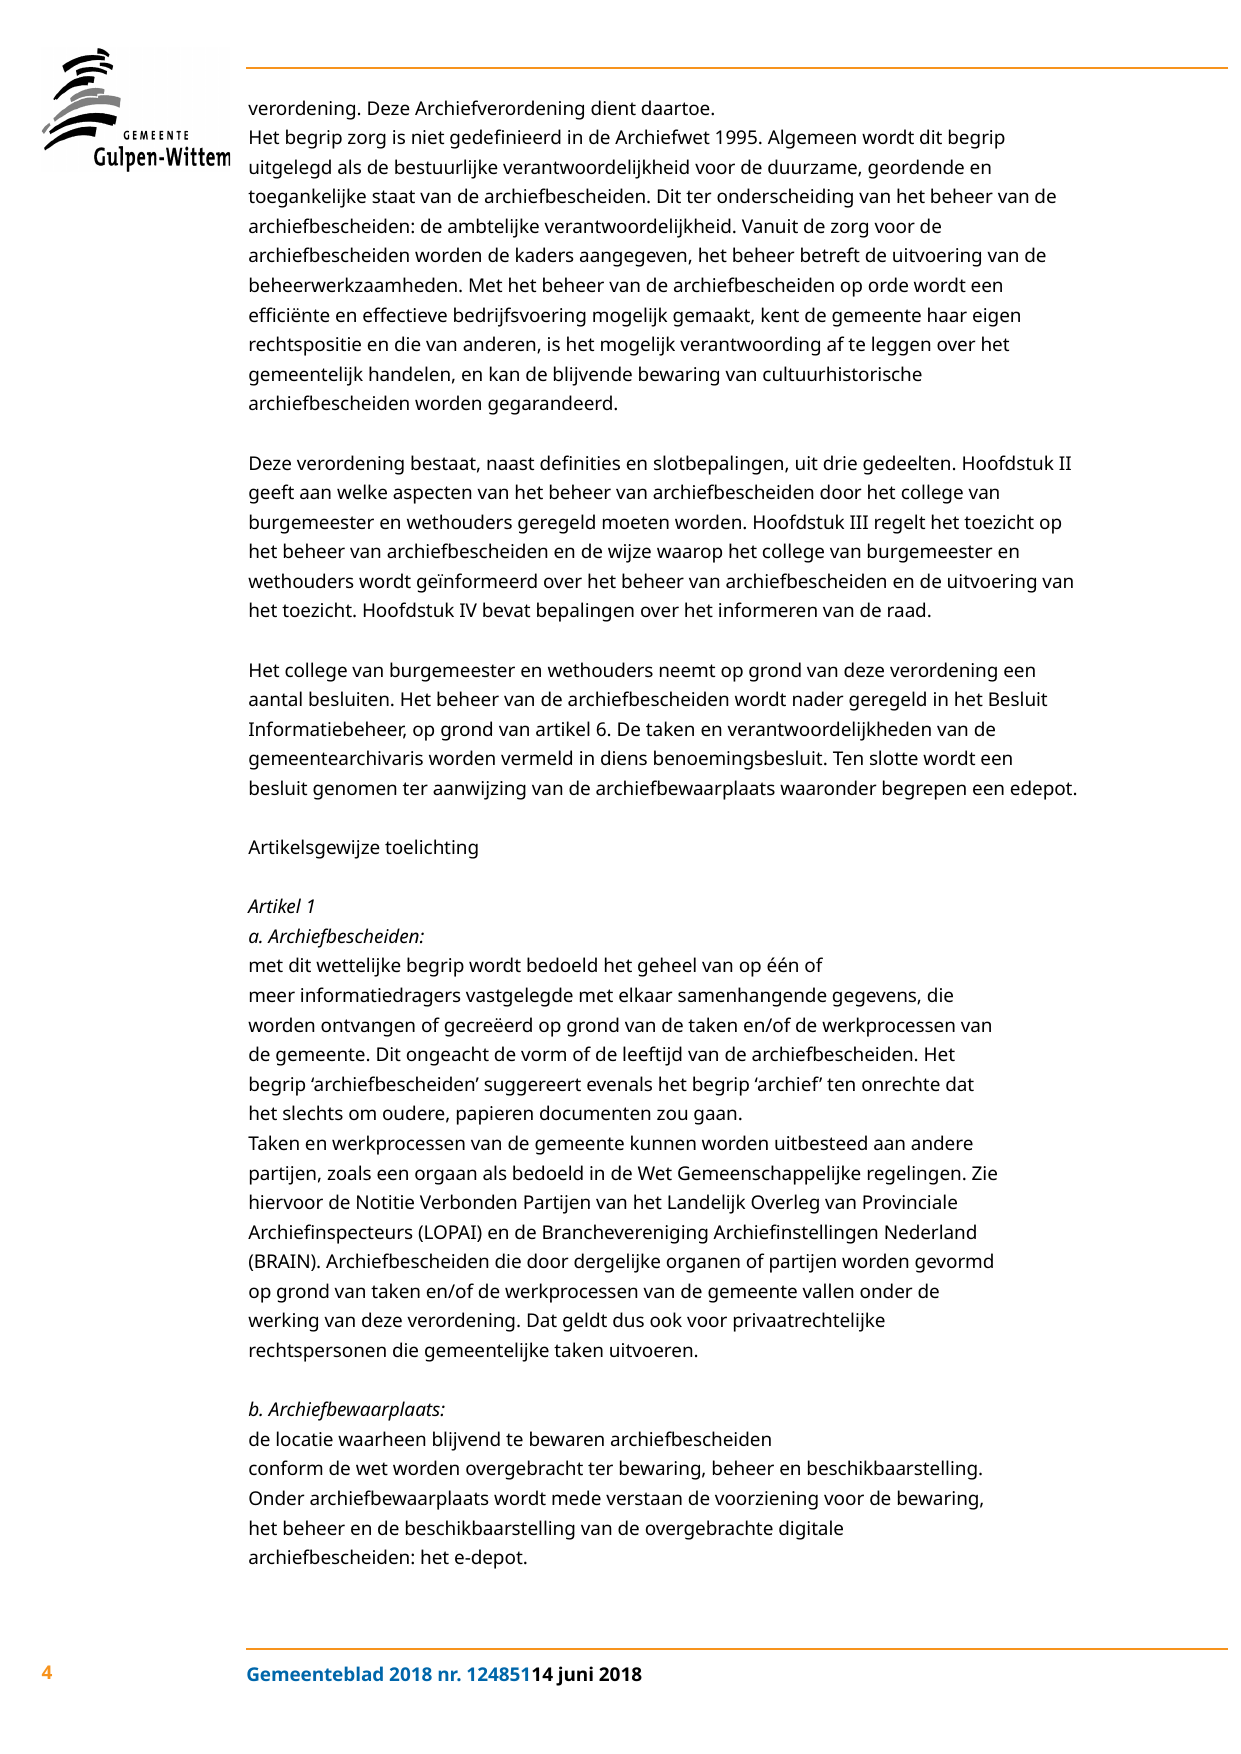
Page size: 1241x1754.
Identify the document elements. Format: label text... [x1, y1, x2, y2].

text rechtspersonen die gemeentelijke taken uitvoeren. [248, 1337, 1152, 1363]
text het slechts om oudere, papieren documenten zou gaan. [248, 1101, 1152, 1126]
text archiefbescheiden: het e-depot. [248, 1544, 1152, 1570]
text geeft aan welke aspecten van het beheer van archiefbescheiden door het college van [248, 479, 1152, 505]
text de gemeente. Dit ongeacht de vorm of de leeftijd van de archiefbescheiden. Het [248, 1041, 1152, 1067]
text begrip ‘archiefbescheiden’ suggereert evenals het begrip ‘archief’ ten onrechte dat [248, 1071, 1152, 1097]
text toegankelijke staat van de archiefbescheiden. Dit ter onderscheiding van het beheer van de [248, 183, 1152, 209]
text uitgelegd als de bestuurlijke verantwoordelijkheid voor de duurzame, geordende en [248, 154, 1152, 180]
text Het college van burgemeester en wethouders neemt op grond van deze verordening een [248, 657, 1152, 683]
text efficiënte en effectieve bedrijfsvoering mogelijk gemaakt, kent de gemeente haar eigen [248, 302, 1152, 328]
text Archiefinspecteurs (LOPAI) en de Branchevereniging Archiefinstellingen Nederland [248, 1219, 1152, 1245]
text Deze verordening bestaat, naast definities en slotbepalingen, uit drie gedeelten. Hoofdstuk II [248, 450, 1152, 476]
text Onder archiefbewaarplaats wordt mede verstaan de voorziening voor de bewaring, [248, 1485, 1152, 1511]
text verordening. Deze Archiefverordening dient daartoe. [248, 95, 1152, 121]
text gemeentelijk handelen, en kan de blijvende bewaring van cultuurhistorische [248, 361, 1152, 387]
text op grond van taken en/of de werkprocessen van de gemeente vallen onder de [248, 1278, 1152, 1304]
text Taken en werkprocessen van de gemeente kunnen worden uitbesteed aan andere [248, 1130, 1152, 1156]
text beheerwerkzaamheden. Met het beheer van de archiefbescheiden op orde wordt een [248, 272, 1152, 298]
text rechtspositie en die van anderen, is het mogelijk verantwoording af te leggen over het [248, 331, 1152, 357]
text conform de wet worden overgebracht ter bewaring, beheer en beschikbaarstelling. [248, 1456, 1152, 1481]
text wethouders wordt geïnformeerd over het beheer van archiefbescheiden en de uitvoering van [248, 568, 1152, 594]
text Artikel 1 [248, 893, 1152, 919]
text de locatie waarheen blijvend te bewaren archiefbescheiden [248, 1426, 1152, 1452]
text het toezicht. Hoofdstuk IV bevat bepalingen over het informeren van de raad. [248, 598, 1152, 623]
text (BRAIN). Archiefbescheiden die door dergelijke organen of partijen worden gevormd [248, 1248, 1152, 1274]
text partijen, zoals een orgaan als bedoeld in de Wet Gemeenschappelijke regelingen. Zie [248, 1160, 1152, 1186]
text hiervoor de Notitie Verbonden Partijen van het Landelijk Overleg van Provinciale [248, 1189, 1152, 1215]
text werking van deze verordening. Dat geldt dus ook voor privaatrechtelijke [248, 1308, 1152, 1333]
text het beheer en de beschikbaarstelling van de overgebrachte digitale [248, 1515, 1152, 1541]
text burgemeester en wethouders geregeld moeten worden. Hoofdstuk III regelt het toezicht op [248, 509, 1152, 535]
text Het begrip zorg is niet gedefinieerd in de Archiefwet 1995. Algemeen wordt dit begrip [248, 124, 1152, 150]
text met dit wettelijke begrip wordt bedoeld het geheel van op één of [248, 953, 1152, 978]
text archiefbescheiden worden gegarandeerd. [248, 391, 1152, 416]
text meer informatiedragers vastgelegde met elkaar samenhangende gegevens, die [248, 982, 1152, 1008]
text besluit genomen ter aanwijzing van de archiefbewaarplaats waaronder begrepen een edepot. [248, 775, 1152, 801]
text archiefbescheiden worden de kaders aangegeven, het beheer betreft de uitvoering van de [248, 243, 1152, 268]
text worden ontvangen of gecreëerd op grond van de taken en/of de werkprocessen van [248, 1012, 1152, 1038]
text aantal besluiten. Het beheer van de archiefbescheiden wordt nader geregeld in het Besluit [248, 686, 1152, 712]
picture [41, 47, 231, 172]
text het beheer van archiefbescheiden en de wijze waarop het college van burgemeester en [248, 538, 1152, 564]
text gemeentearchivaris worden vermeld in diens benoemingsbesluit. Ten slotte wordt een [248, 746, 1152, 771]
text Informatiebeheer, op grond van artikel 6. De taken en verantwoordelijkheden van de [248, 716, 1152, 742]
text a. Archiefbescheiden: [248, 923, 1152, 949]
text b. Archiefbewaarplaats: [248, 1396, 1152, 1422]
text Artikelsgewijze toelichting [248, 834, 1152, 860]
text archiefbescheiden: de ambtelijke verantwoordelijkheid. Vanuit de zorg voor de [248, 213, 1152, 239]
